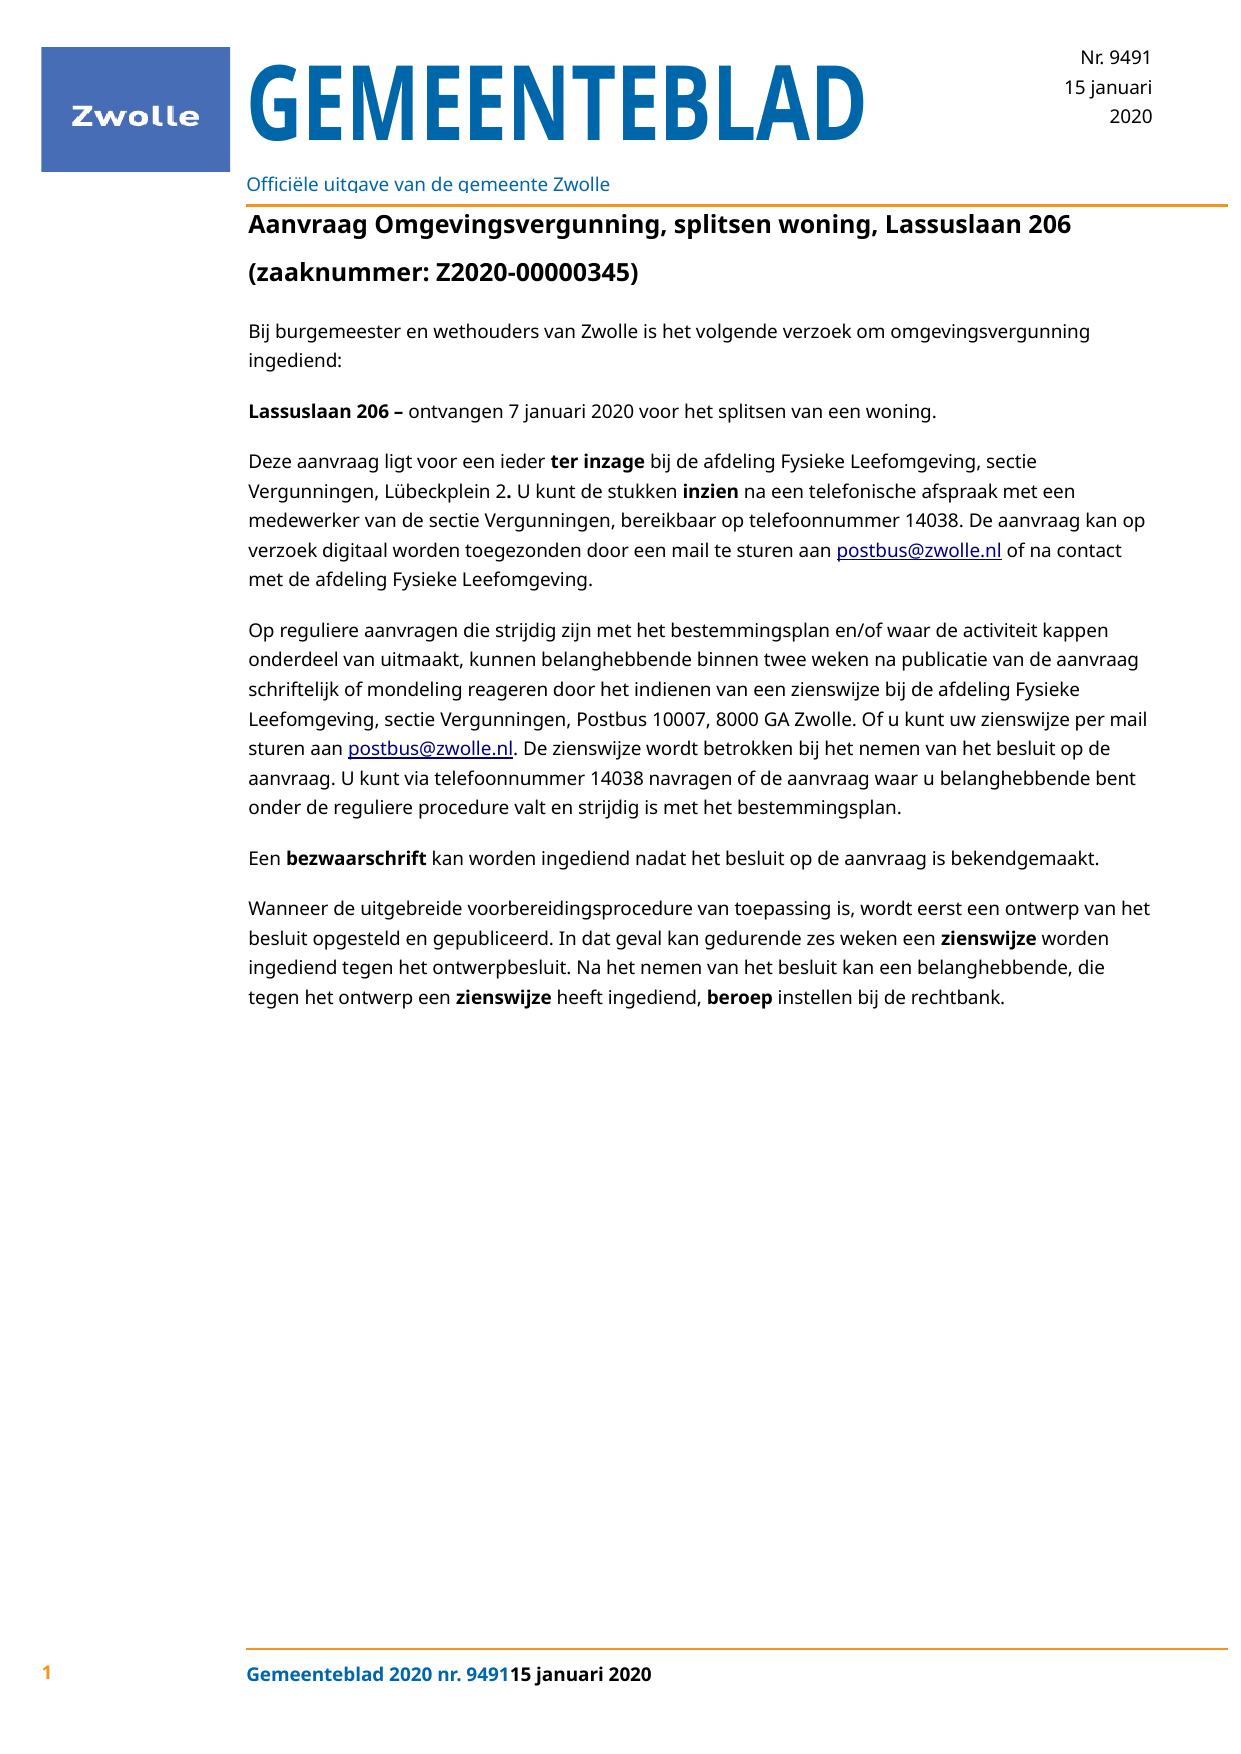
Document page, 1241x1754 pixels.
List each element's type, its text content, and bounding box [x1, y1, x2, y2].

text Deze aanvraag ligt voor een ieder ter inzage bij de afdeling Fysieke Leefomgeving, sectie Vergunningen, Lübeckplein 2. U kunt de stukken inzien na een telefonische afspraak met een medewerker van de sectie Vergunningen, bereikbaar op telefoonnummer 14038. De aanvraag kan op verzoek digitaal worden toegezonden door een mail te sturen aan postbus@zwolle.nl of na contact met de afdeling Fysieke Leefomgeving. [248, 448, 1152, 592]
text Op reguliere aanvragen die strijdig zijn met het bestemmingsplan en/of waar de activiteit kappen onderdeel van uitmaakt, kunnen belanghebbende binnen twee weken na publicatie van de aanvraag schriftelijk of mondeling reageren door het indienen van een zienswijze bij de afdeling Fysieke Leefomgeving, sectie Vergunningen, Postbus 10007, 8000 GA Zwolle. Of u kunt uw zienswijze per mail sturen aan postbus@zwolle.nl. De zienswijze wordt betrokken bij het nemen van het besluit op de aanvraag. U kunt via telefoonnummer 14038 navragen of de aanvraag waar u belanghebbende bent onder de reguliere procedure valt en strijdig is met het bestemmingsplan. [248, 617, 1152, 820]
picture [41, 47, 231, 172]
text Aanvraag Omgevingsvergunning, splitsen woning, Lassuslaan 206 (zaaknummer: Z2020-00000345) [248, 207, 1152, 288]
text Wanneer de uitgebreide voorbereidingsprocedure van toepassing is, wordt eerst een ontwerp van het besluit opgesteld en gepubliceerd. In dat geval kan gedurende zes weken een zienswijze worden ingediend tegen het ontwerpbesluit. Na het nemen van het besluit kan een belanghebbende, die tegen het ontwerp een zienswijze heeft ingediend, beroep instellen bij de rechtbank. [248, 895, 1152, 1010]
text Een bezwaarschrift kan worden ingediend nadat het besluit op de aanvraag is bekendgemaakt. [248, 845, 1152, 871]
text Bij burgemeester en wethouders van Zwolle is het volgende verzoek om omgevingsvergunning ingediend: [248, 318, 1152, 373]
text Lassuslaan 206 – ontvangen 7 januari 2020 voor het splitsen van een woning. [248, 398, 1152, 424]
